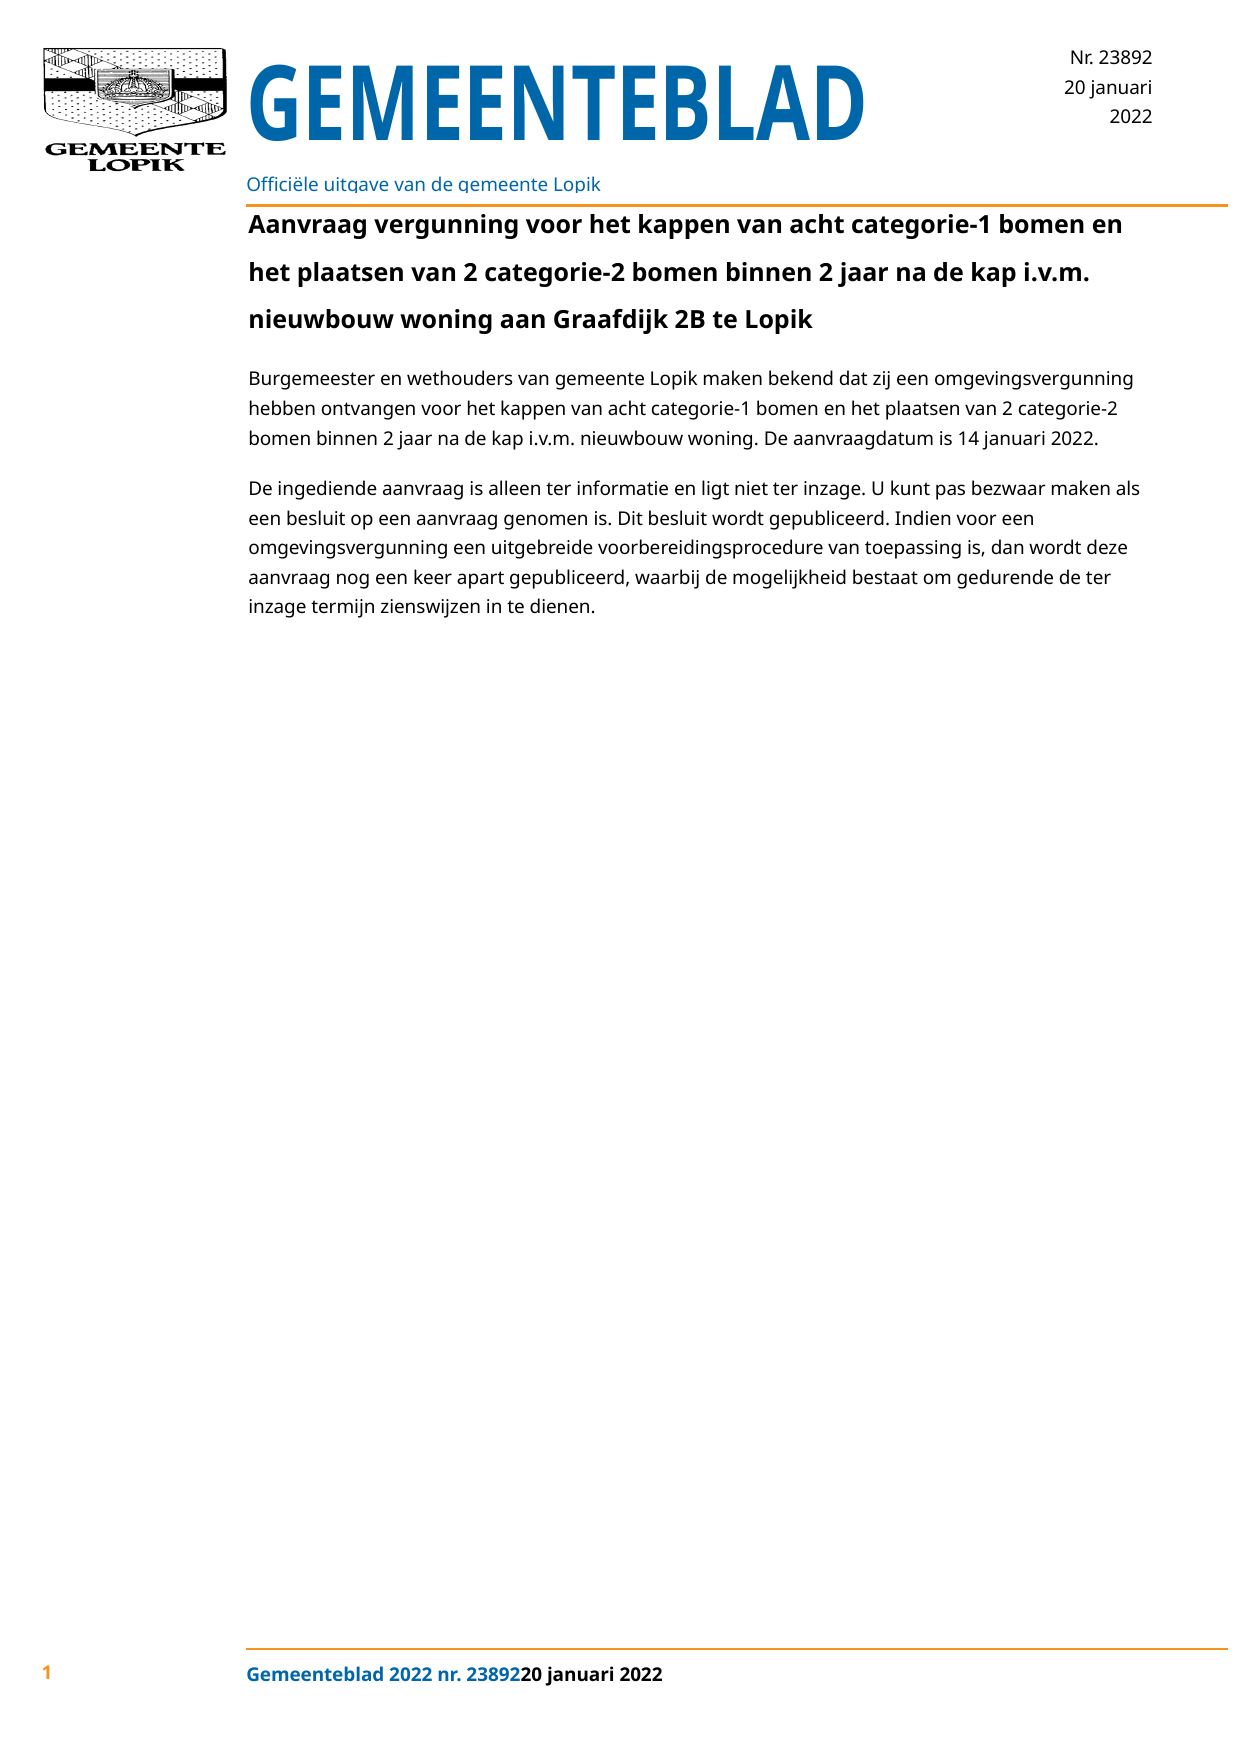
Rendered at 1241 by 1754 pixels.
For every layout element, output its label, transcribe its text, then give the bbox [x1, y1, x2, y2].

text De ingediende aanvraag is alleen ter informatie en ligt niet ter inzage. U kunt pas bezwaar maken als een besluit op een aanvraag genomen is. Dit besluit wordt gepubliceerd. Indien voor een omgevingsvergunning een uitgebreide voorbereidingsprocedure van toepassing is, dan wordt deze aanvraag nog een keer apart gepubliceerd, waarbij de mogelijkheid bestaat om gedurende de ter inzage termijn zienswijzen in te dienen. [248, 475, 1152, 619]
text Burgemeester en wethouders van gemeente Lopik maken bekend dat zij een omgevingsvergunning hebben ontvangen voor het kappen van acht categorie-1 bomen en het plaatsen van 2 categorie-2 bomen binnen 2 jaar na de kap i.v.m. nieuwbouw woning. De aanvraagdatum is 14 januari 2022. [248, 366, 1152, 450]
text Aanvraag vergunning voor het kappen van acht categorie-1 bomen en het plaatsen van 2 categorie-2 bomen binnen 2 jaar na de kap i.v.m. nieuwbouw woning aan Graafdijk 2B te Lopik [248, 207, 1152, 336]
picture [41, 47, 231, 172]
